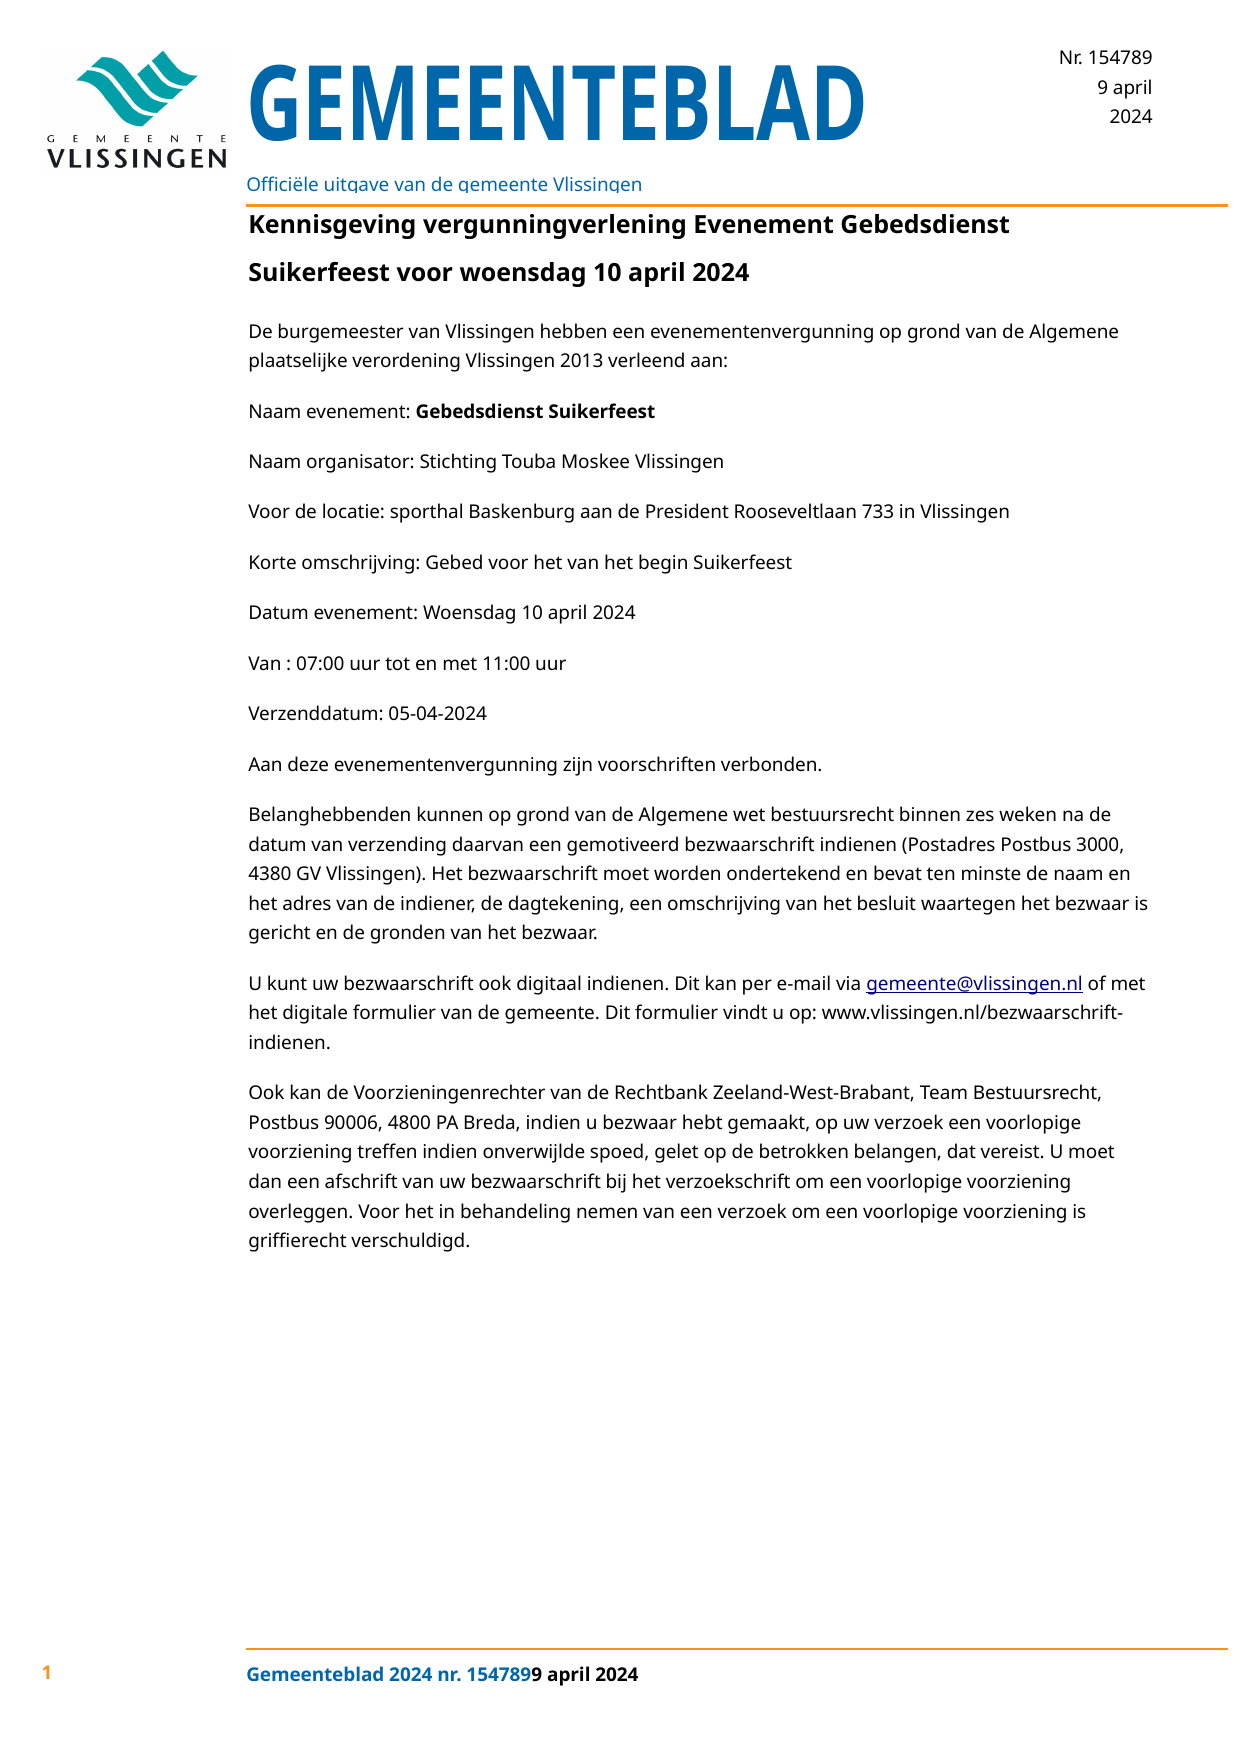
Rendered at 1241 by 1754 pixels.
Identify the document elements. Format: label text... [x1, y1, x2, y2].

text De burgemeester van Vlissingen hebben een evenementenvergunning op grond van de Algemene plaatselijke verordening Vlissingen 2013 verleend aan: [248, 318, 1152, 373]
text Naam organisator: Stichting Touba Moskee Vlissingen [248, 448, 1152, 474]
text Korte omschrijving: Gebed voor het van het begin Suikerfeest [248, 549, 1152, 575]
text Ook kan de Voorzieningenrechter van de Rechtbank Zeeland-West-Brabant, Team Bestuursrecht, Postbus 90006, 4800 PA Breda, indien u bezwaar hebt gemaakt, op uw verzoek een voorlopige voorziening treffen indien onverwijlde spoed, gelet op de betrokken belangen, dat vereist. U moet dan een afschrift van uw bezwaarschrift bij het verzoekschrift om een voorlopige voorziening overleggen. Voor het in behandeling nemen van een verzoek om een voorlopige voorziening is griffierecht verschuldigd. [248, 1079, 1152, 1253]
text Datum evenement: Woensdag 10 april 2024 [248, 599, 1152, 625]
text Naam evenement: Gebedsdienst Suikerfeest [248, 398, 1152, 424]
text Verzenddatum: 05-04-2024 [248, 700, 1152, 726]
text Belanghebbenden kunnen op grond van de Algemene wet bestuursrecht binnen zes weken na de datum van verzending daarvan een gemotiveerd bezwaarschrift indienen (Postadres Postbus 3000, 4380 GV Vlissingen). Het bezwaarschrift moet worden ondertekend en bevat ten minste de naam en het adres van de indiener, de dagtekening, een omschrijving van het besluit waartegen het bezwaar is gericht en de gronden van het bezwaar. [248, 801, 1152, 945]
text Van : 07:00 uur tot en met 11:00 uur [248, 650, 1152, 676]
text U kunt uw bezwaarschrift ook digitaal indienen. Dit kan per e-mail via gemeente@vlissingen.nl of met het digitale formulier van de gemeente. Dit formulier vindt u op: www.vlissingen.nl/bezwaarschrift-indienen. [248, 970, 1152, 1055]
text Aan deze evenementenvergunning zijn voorschriften verbonden. [248, 751, 1152, 777]
text Kennisgeving vergunningverlening Evenement Gebedsdienst Suikerfeest voor woensdag 10 april 2024 [248, 207, 1152, 288]
text Voor de locatie: sporthal Baskenburg aan de President Rooseveltlaan 733 in Vlissingen [248, 499, 1152, 524]
picture [41, 47, 231, 172]
